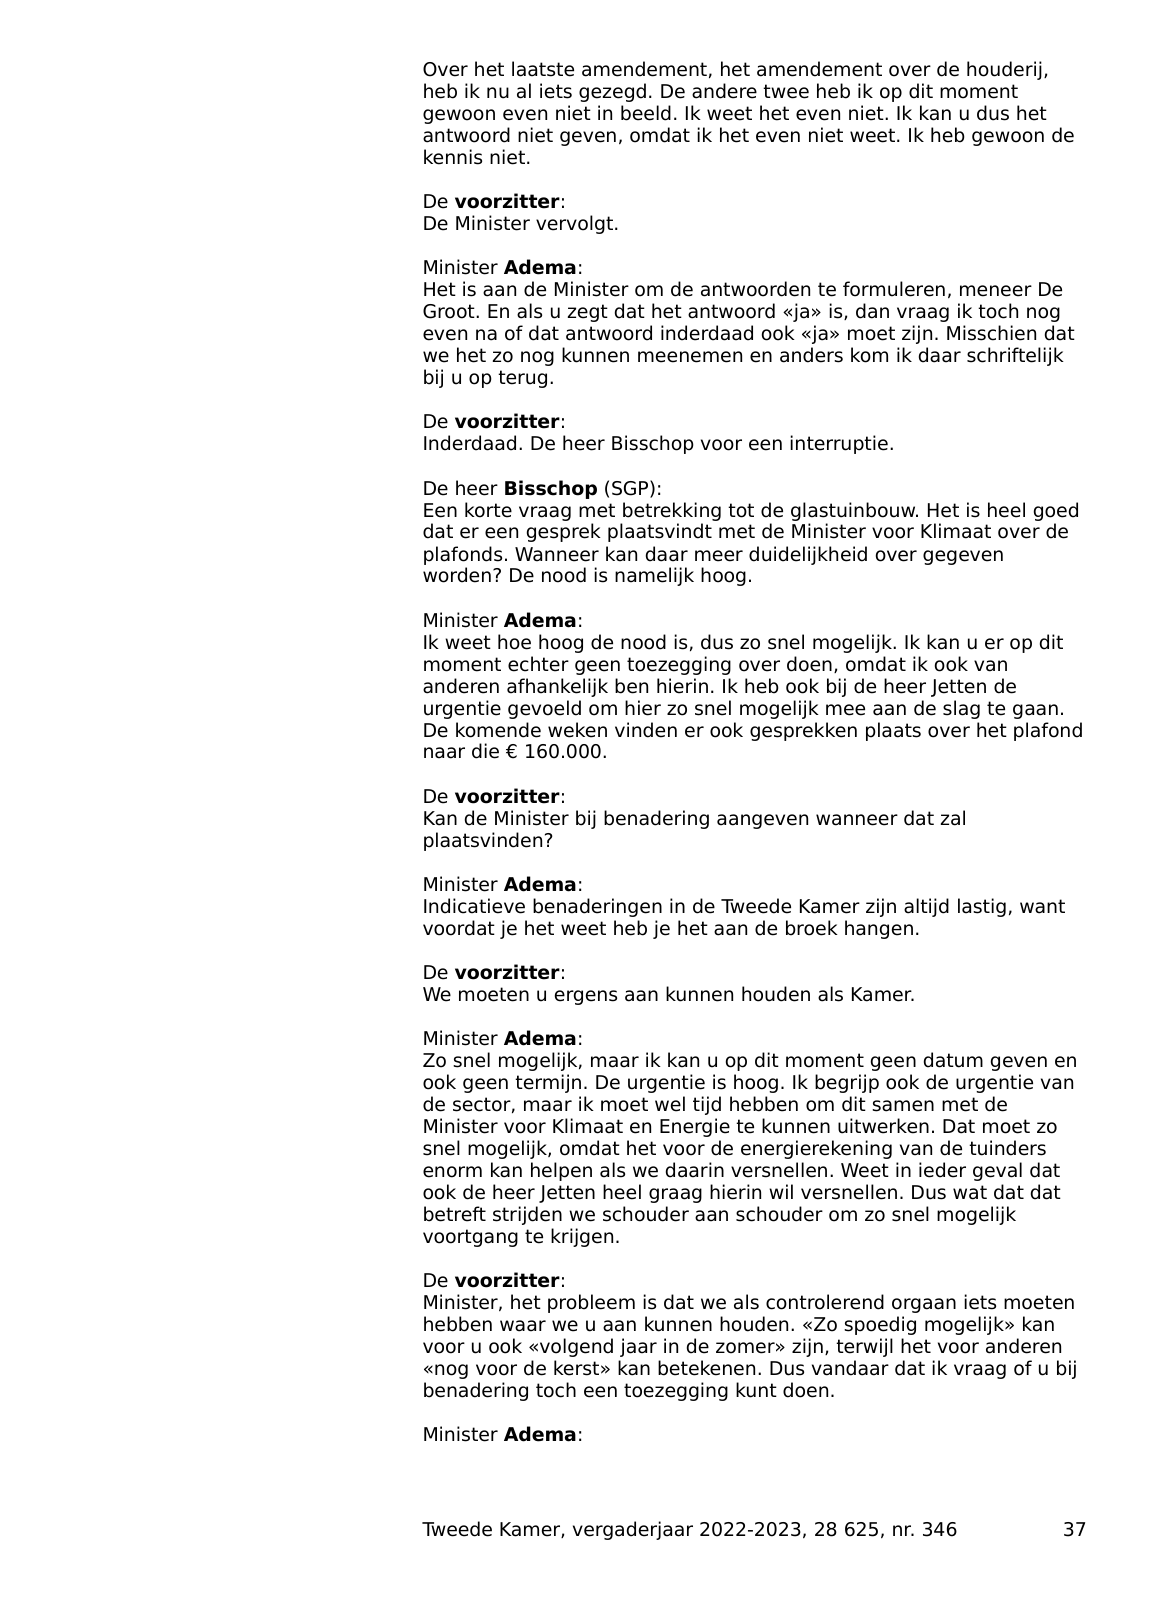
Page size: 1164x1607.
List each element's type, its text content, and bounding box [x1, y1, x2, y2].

text De voorzitter: [422, 962, 1087, 984]
text De voorzitter: [422, 191, 1087, 213]
text De Minister vervolgt. [422, 213, 1087, 235]
text De voorzitter: [422, 786, 1087, 808]
text We moeten u ergens aan kunnen houden als Kamer. [422, 984, 1087, 1006]
text Minister Adema: [422, 609, 1087, 632]
text Minister Adema: [422, 257, 1087, 279]
text Over het laatste amendement, het amendement over de houderij, heb ik nu al iets gezegd. De andere twee heb ik op dit moment gewoon even niet in beeld. Ik weet het even niet. Ik kan u dus het antwoord niet geven, omdat ik het even niet weet. Ik heb gewoon de kennis niet. [422, 59, 1087, 169]
text Minister Adema: [422, 1028, 1087, 1050]
text Inderdaad. De heer Bisschop voor een interruptie. [422, 433, 1087, 455]
text De voorzitter: [422, 411, 1087, 433]
text Het is aan de Minister om de antwoorden te formuleren, meneer De Groot. En als u zegt dat het antwoord «ja» is, dan vraag ik toch nog even na of dat antwoord inderdaad ook «ja» moet zijn. Misschien dat we het zo nog kunnen meenemen en anders kom ik daar schriftelijk bij u op terug. [422, 279, 1087, 389]
text De voorzitter: [422, 1270, 1087, 1292]
text De heer Bisschop (SGP): [422, 477, 1087, 499]
text Zo snel mogelijk, maar ik kan u op dit moment geen datum geven en ook geen termijn. De urgentie is hoog. Ik begrijp ook de urgentie van de sector, maar ik moet wel tijd hebben om dit samen met de Minister voor Klimaat en Energie te kunnen uitwerken. Dat moet zo snel mogelijk, omdat het voor de energierekening van de tuinders enorm kan helpen als we daarin versnellen. Weet in ieder geval dat ook de heer Jetten heel graag hierin wil versnellen. Dus wat dat dat betreft strijden we schouder aan schouder om zo snel mogelijk voortgang te krijgen. [422, 1050, 1087, 1248]
text Ik weet hoe hoog de nood is, dus zo snel mogelijk. Ik kan u er op dit moment echter geen toezegging over doen, omdat ik ook van anderen afhankelijk ben hierin. Ik heb ook bij de heer Jetten de urgentie gevoeld om hier zo snel mogelijk mee aan de slag te gaan. De komende weken vinden er ook gesprekken plaats over het plafond naar die € 160.000. [422, 632, 1087, 763]
text Indicatieve benaderingen in de Tweede Kamer zijn altijd lastig, want voordat je het weet heb je het aan de broek hangen. [422, 896, 1087, 940]
text Minister Adema: [422, 1424, 1087, 1446]
text Een korte vraag met betrekking tot de glastuinbouw. Het is heel goed dat er een gesprek plaatsvindt met de Minister voor Klimaat over de plafonds. Wanneer kan daar meer duidelijkheid over gegeven worden? De nood is namelijk hoog. [422, 499, 1087, 587]
text Kan de Minister bij benadering aangeven wanneer dat zal plaatsvinden? [422, 808, 1087, 852]
text Minister Adema: [422, 874, 1087, 896]
text Minister, het probleem is dat we als controlerend orgaan iets moeten hebben waar we u aan kunnen houden. «Zo spoedig mogelijk» kan voor u ook «volgend jaar in de zomer» zijn, terwijl het voor anderen «nog voor de kerst» kan betekenen. Dus vandaar dat ik vraag of u bij benadering toch een toezegging kunt doen. [422, 1292, 1087, 1402]
